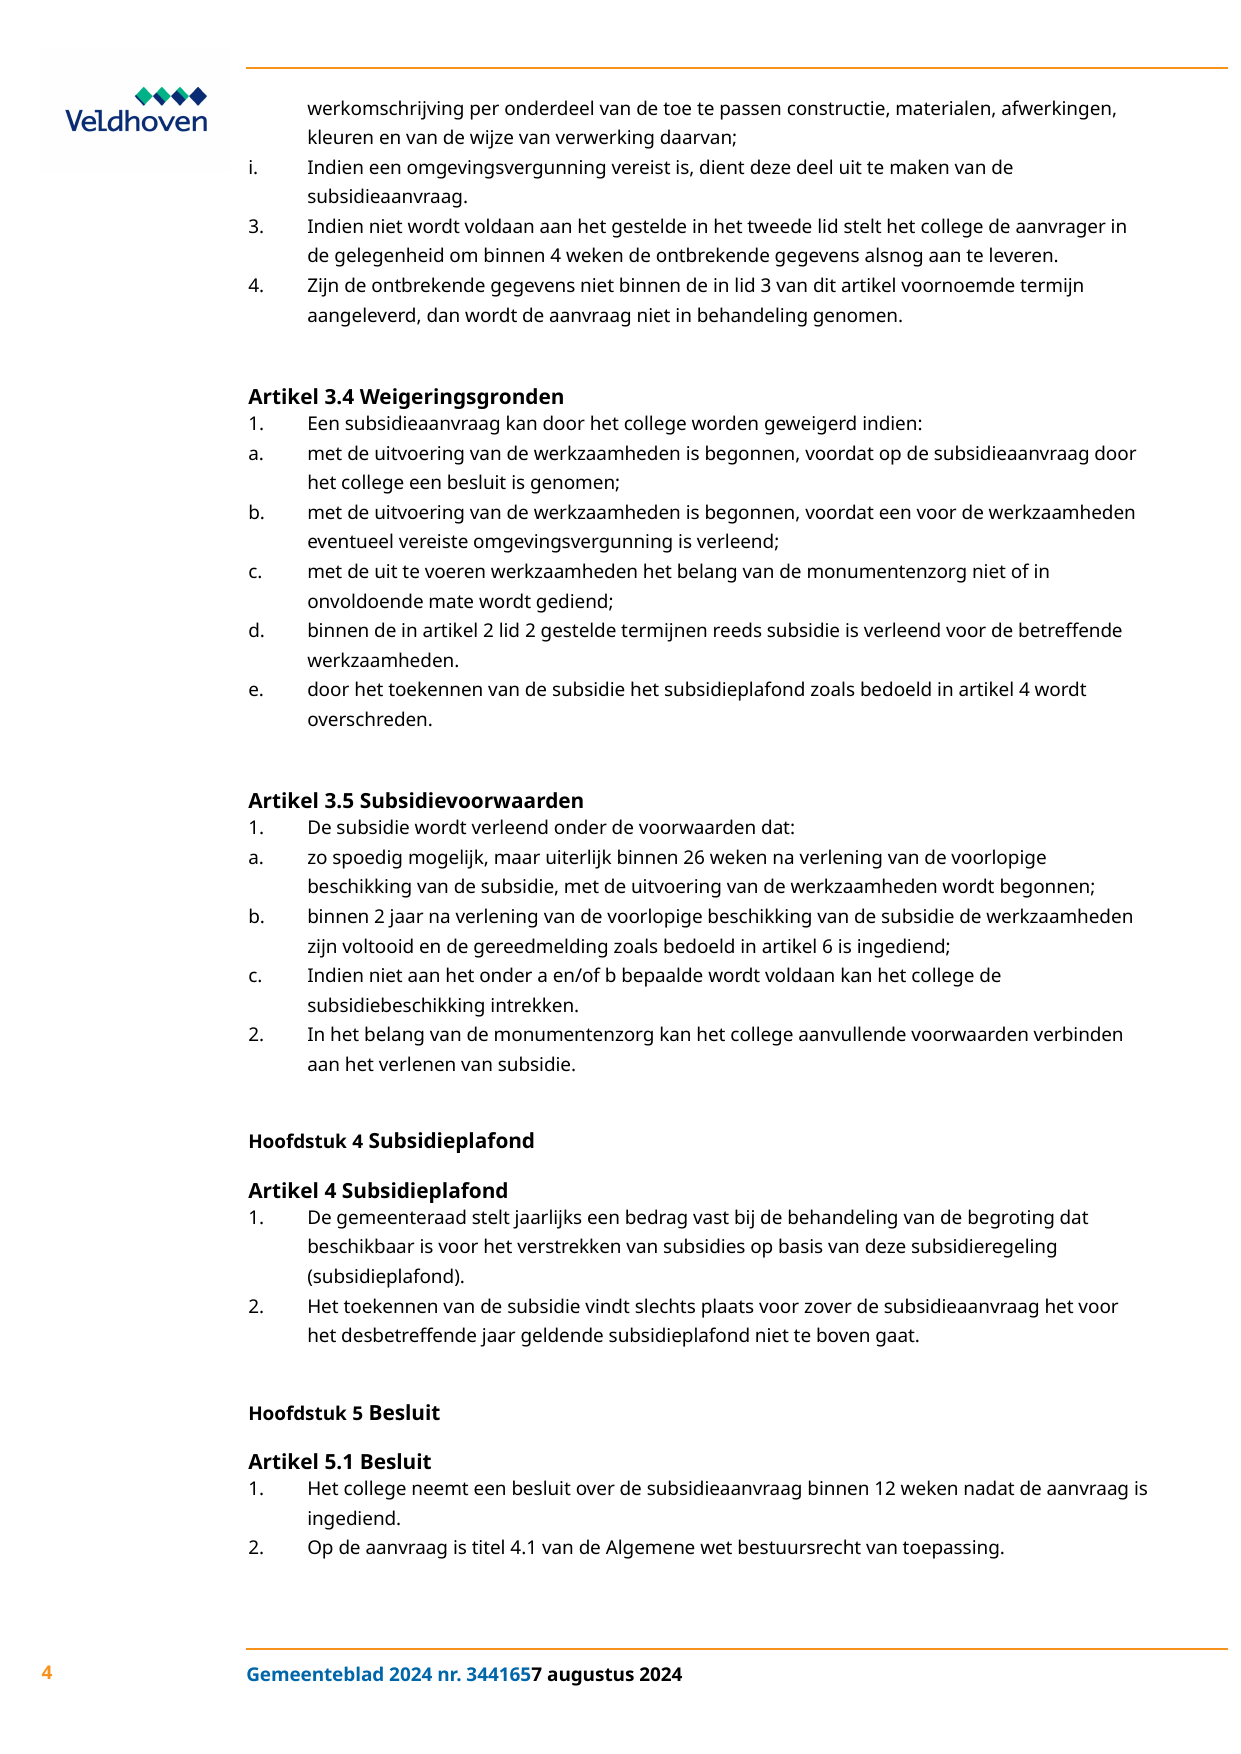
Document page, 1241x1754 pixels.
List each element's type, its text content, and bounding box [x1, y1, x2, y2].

list Indien niet wordt voldaan aan het gestelde in het tweede lid stelt het college de aanvrager in de gelegenheid om binnen 4 weken de ontbrekende gegevens alsnog aan te leveren. [248, 213, 1152, 268]
text Hoofdstuk 5 Besluit [248, 1398, 1152, 1426]
list Het college neemt een besluit over de subsidieaanvraag binnen 12 weken nadat de aanvraag is ingediend. [248, 1475, 1152, 1531]
list De subsidie wordt verleend onder de voorwaarden dat: [248, 814, 1152, 840]
list met de uit te voeren werkzaamheden het belang van de monumentenzorg niet of in onvoldoende mate wordt gediend; [248, 558, 1152, 613]
list binnen 2 jaar na verlening van de voorlopige beschikking van de subsidie de werkzaamheden zijn voltooid en de gereedmelding zoals bedoeld in artikel 6 is ingediend; [248, 903, 1152, 959]
list binnen de in artikel 2 lid 2 gestelde termijnen reeds subsidie is verleend voor de betreffende werkzaamheden. [248, 617, 1152, 673]
text Hoofdstuk 4 Subsidieplafond [248, 1126, 1152, 1155]
list door het toekennen van de subsidie het subsidieplafond zoals bedoeld in artikel 4 wordt overschreden. [248, 677, 1152, 732]
list zo spoedig mogelijk, maar uiterlijk binnen 26 weken na verlening van de voorlopige beschikking van de subsidie, met de uitvoering van de werkzaamheden wordt begonnen; [248, 844, 1152, 899]
picture [41, 47, 231, 172]
list werkomschrijving per onderdeel van de toe te passen constructie, materialen, afwerkingen, kleuren en van de wijze van verwerking daarvan; [248, 95, 1152, 150]
list Zijn de ontbrekende gegevens niet binnen de in lid 3 van dit artikel voornoemde termijn aangeleverd, dan wordt de aanvraag niet in behandeling genomen. [248, 272, 1152, 328]
text Artikel 5.1 Besluit [248, 1447, 1152, 1475]
list In het belang van de monumentenzorg kan het college aanvullende voorwaarden verbinden aan het verlenen van subsidie. [248, 1022, 1152, 1077]
list Het toekennen van de subsidie vindt slechts plaats voor zover de subsidieaanvraag het voor het desbetreffende jaar geldende subsidieplafond niet te boven gaat. [248, 1293, 1152, 1348]
list Op de aanvraag is titel 4.1 van de Algemene wet bestuursrecht van toepassing. [248, 1534, 1152, 1560]
list met de uitvoering van de werkzaamheden is begonnen, voordat op de subsidieaanvraag door het college een besluit is genomen; [248, 440, 1152, 495]
list Indien een omgevingsvergunning vereist is, dient deze deel uit te maken van de subsidieaanvraag. [248, 154, 1152, 209]
list De gemeenteraad stelt jaarlijks een bedrag vast bij de behandeling van de begroting dat beschikbaar is voor het verstrekken van subsidies op basis van deze subsidieregeling (subsidieplafond). [248, 1204, 1152, 1289]
list Een subsidieaanvraag kan door het college worden geweigerd indien: [248, 410, 1152, 436]
list Indien niet aan het onder a en/of b bepaalde wordt voldaan kan het college de subsidiebeschikking intrekken. [248, 962, 1152, 1018]
list met de uitvoering van de werkzaamheden is begonnen, voordat een voor de werkzaamheden eventueel vereiste omgevingsvergunning is verleend; [248, 499, 1152, 554]
text Artikel 3.4 Weigeringsgronden [248, 382, 1152, 410]
text Artikel 3.5 Subsidievoorwaarden [248, 786, 1152, 814]
text Artikel 4 Subsidieplafond [248, 1176, 1152, 1204]
